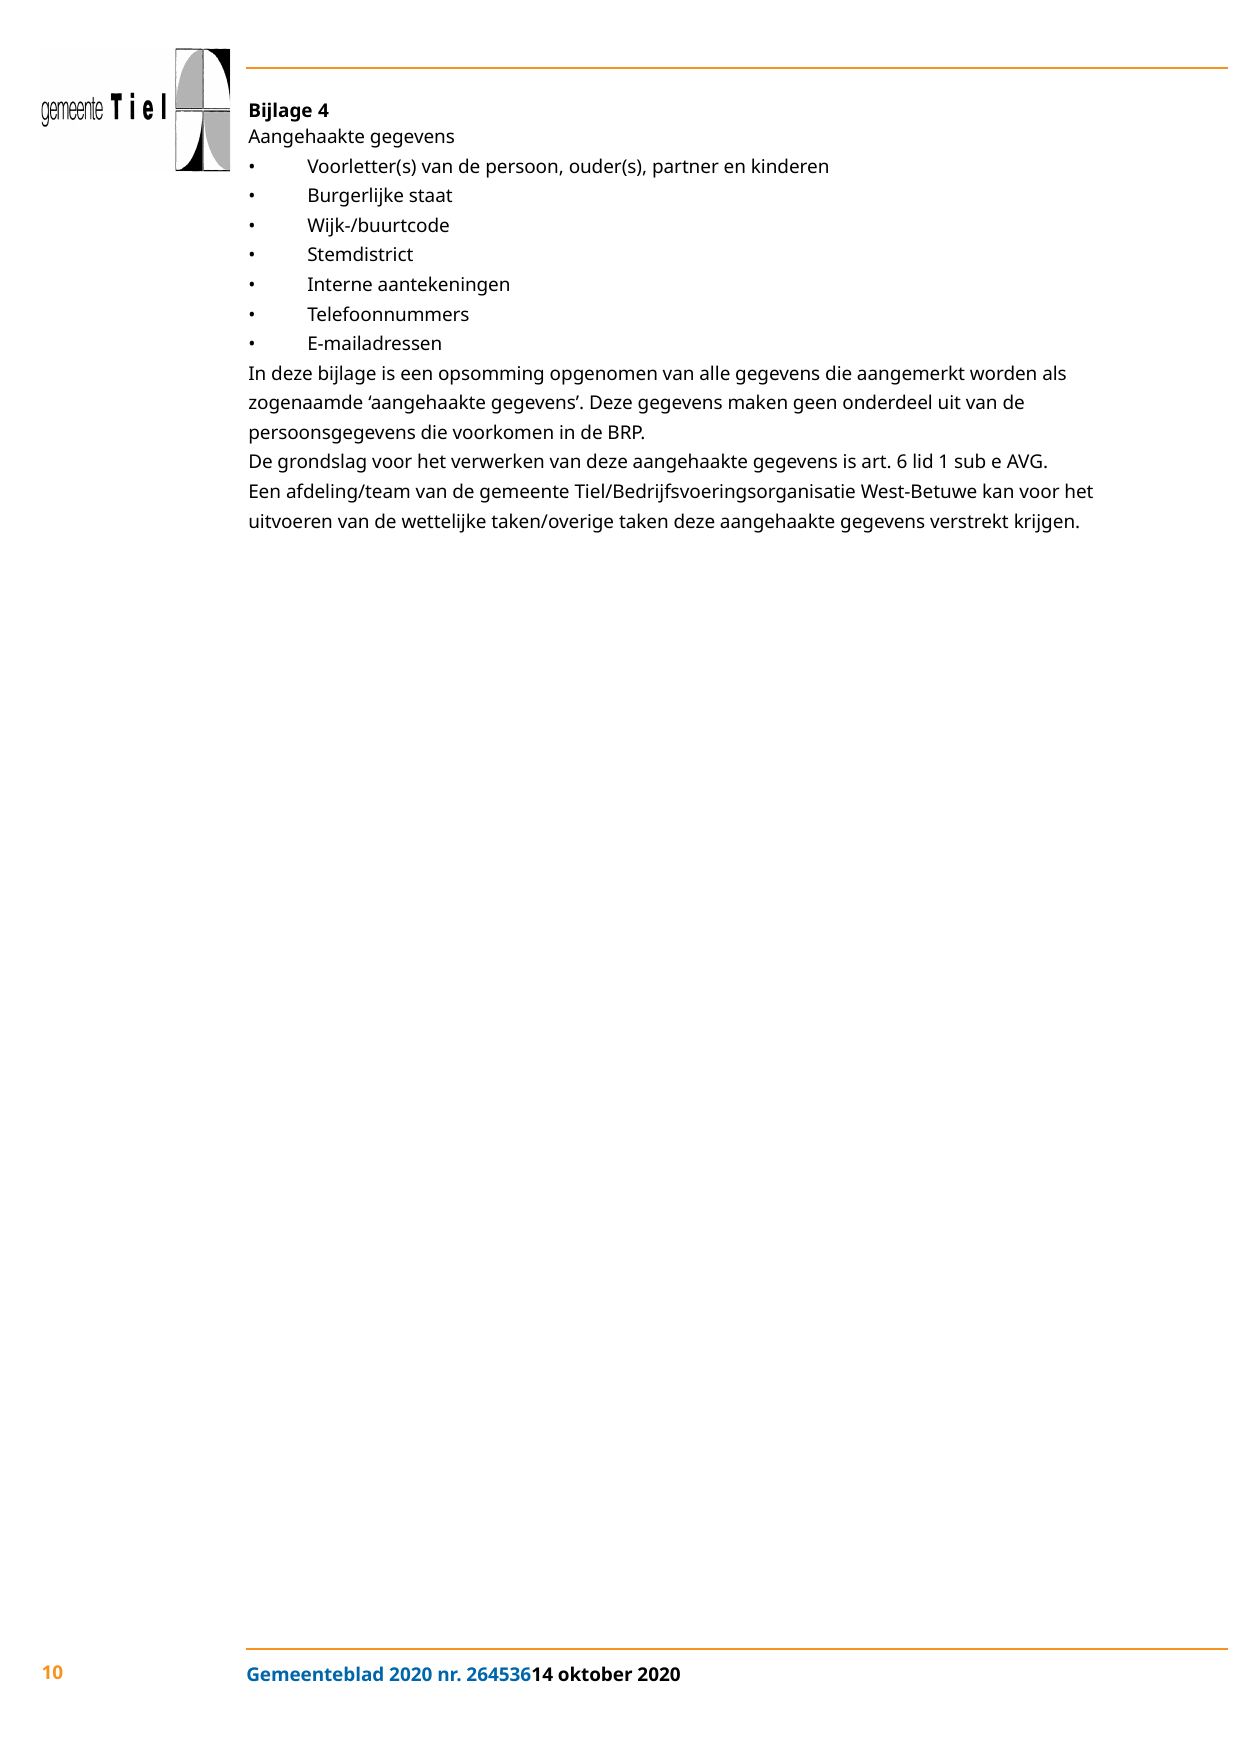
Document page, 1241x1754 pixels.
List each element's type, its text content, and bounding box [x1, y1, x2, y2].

list E-mailadressen [248, 330, 1152, 356]
list Burgerlijke staat [248, 182, 1152, 208]
picture [41, 47, 231, 172]
list Telefoonnummers [248, 301, 1152, 327]
list Stemdistrict [248, 242, 1152, 267]
list Interne aantekeningen [248, 271, 1152, 297]
text In deze bijlage is een opsomming opgenomen van alle gegevens die aangemerkt worden als zogenaamde ‘aangehaakte gegevens’. Deze gegevens maken geen onderdeel uit van de persoonsgegevens die voorkomen in de BRP. [248, 360, 1152, 445]
text Aangehaakte gegevens [248, 123, 1152, 149]
text De grondslag voor het verwerken van deze aangehaakte gegevens is art. 6 lid 1 sub e AVG. [248, 449, 1152, 474]
list Voorletter(s) van de persoon, ouder(s), partner en kinderen [248, 153, 1152, 179]
text Een afdeling/team van de gemeente Tiel/Bedrijfsvoeringsorganisatie West-Betuwe kan voor het uitvoeren van de wettelijke taken/overige taken deze aangehaakte gegevens verstrekt krijgen. [248, 478, 1152, 534]
text Bijlage 4 [248, 95, 1152, 123]
list Wijk-/buurtcode [248, 212, 1152, 238]
